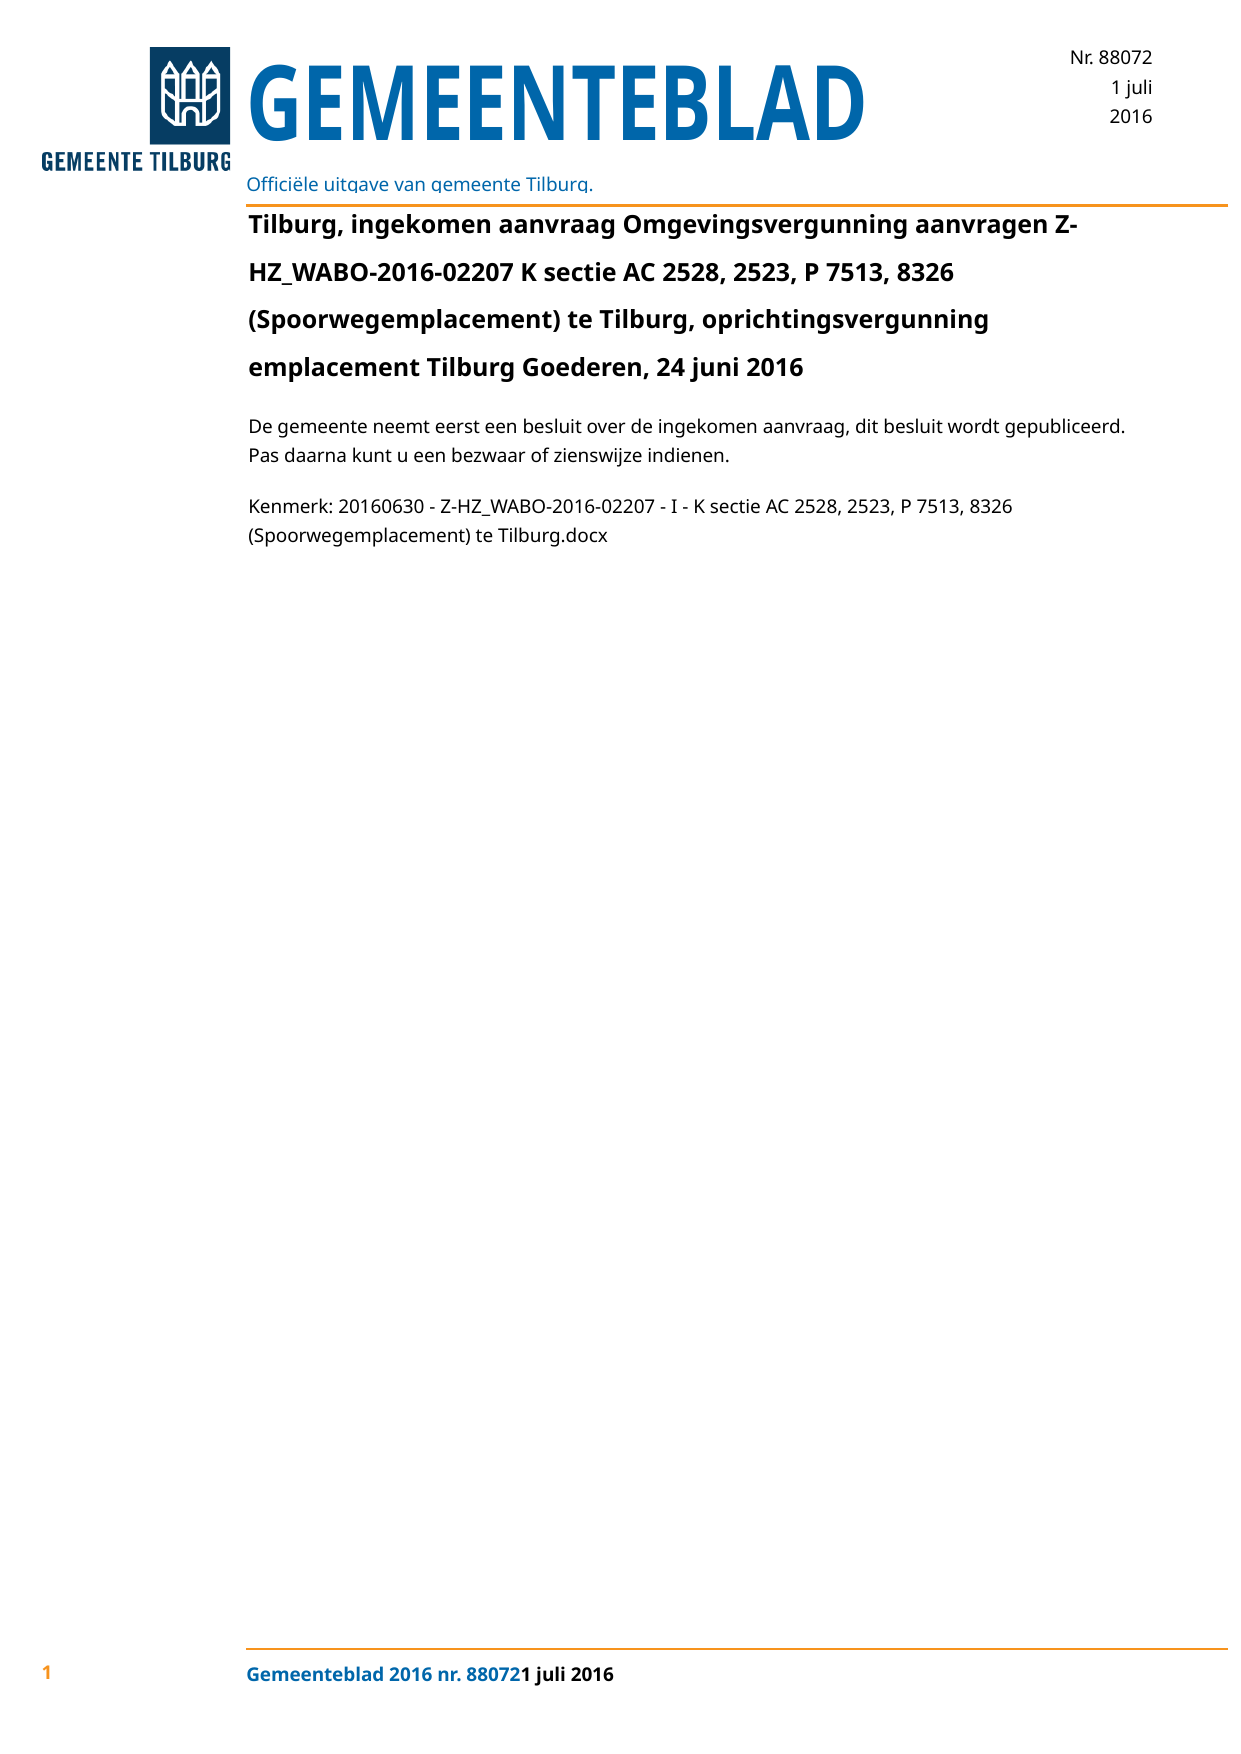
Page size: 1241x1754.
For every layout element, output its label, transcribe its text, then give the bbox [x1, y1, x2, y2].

text Tilburg, ingekomen aanvraag Omgevingsvergunning aanvragen Z-HZ_WABO-2016-02207 K sectie AC 2528, 2523, P 7513, 8326 (Spoorwegemplacement) te Tilburg, oprichtingsvergunning emplacement Tilburg Goederen, 24 juni 2016 [248, 207, 1152, 384]
text Kenmerk: 20160630 - Z-HZ_WABO-2016-02207 - I - K sectie AC 2528, 2523, P 7513, 8326 (Spoorwegemplacement) te Tilburg.docx [248, 493, 1152, 548]
picture [41, 47, 231, 172]
text De gemeente neemt eerst een besluit over de ingekomen aanvraag, dit besluit wordt gepubliceerd. Pas daarna kunt u een bezwaar of zienswijze indienen. [248, 413, 1152, 468]
